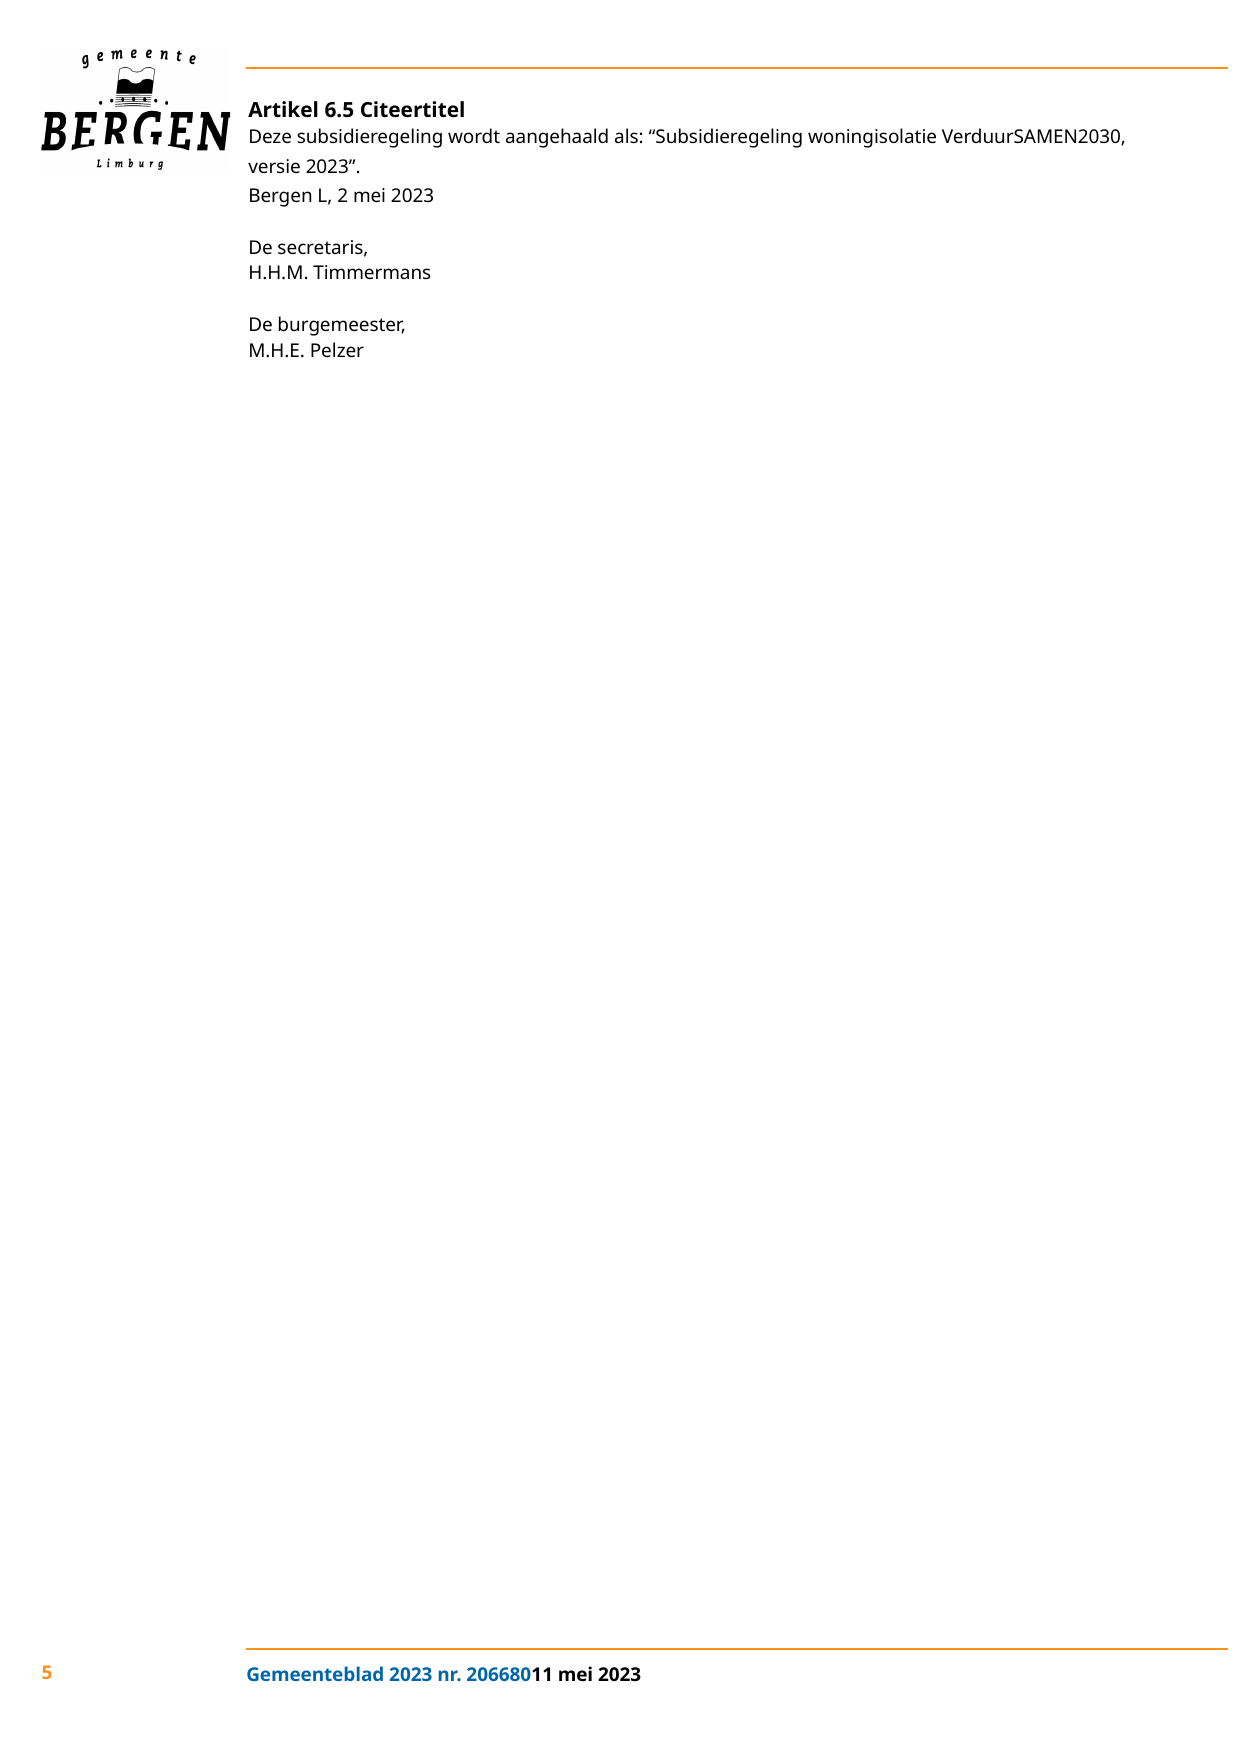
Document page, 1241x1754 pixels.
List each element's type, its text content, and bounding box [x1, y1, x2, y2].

text De burgemeester, [248, 311, 1152, 337]
text M.H.E. Pelzer [248, 337, 1152, 362]
text De secretaris, [248, 234, 1152, 259]
text Deze subsidieregeling wordt aangehaald als: “Subsidieregeling woningisolatie VerduurSAMEN2030, versie 2023”. [248, 123, 1152, 178]
text H.H.M. Timmermans [248, 259, 1152, 285]
text Artikel 6.5 Citeertitel [248, 95, 1152, 123]
picture [41, 47, 231, 172]
text Bergen L, 2 mei 2023 [248, 182, 1152, 208]
